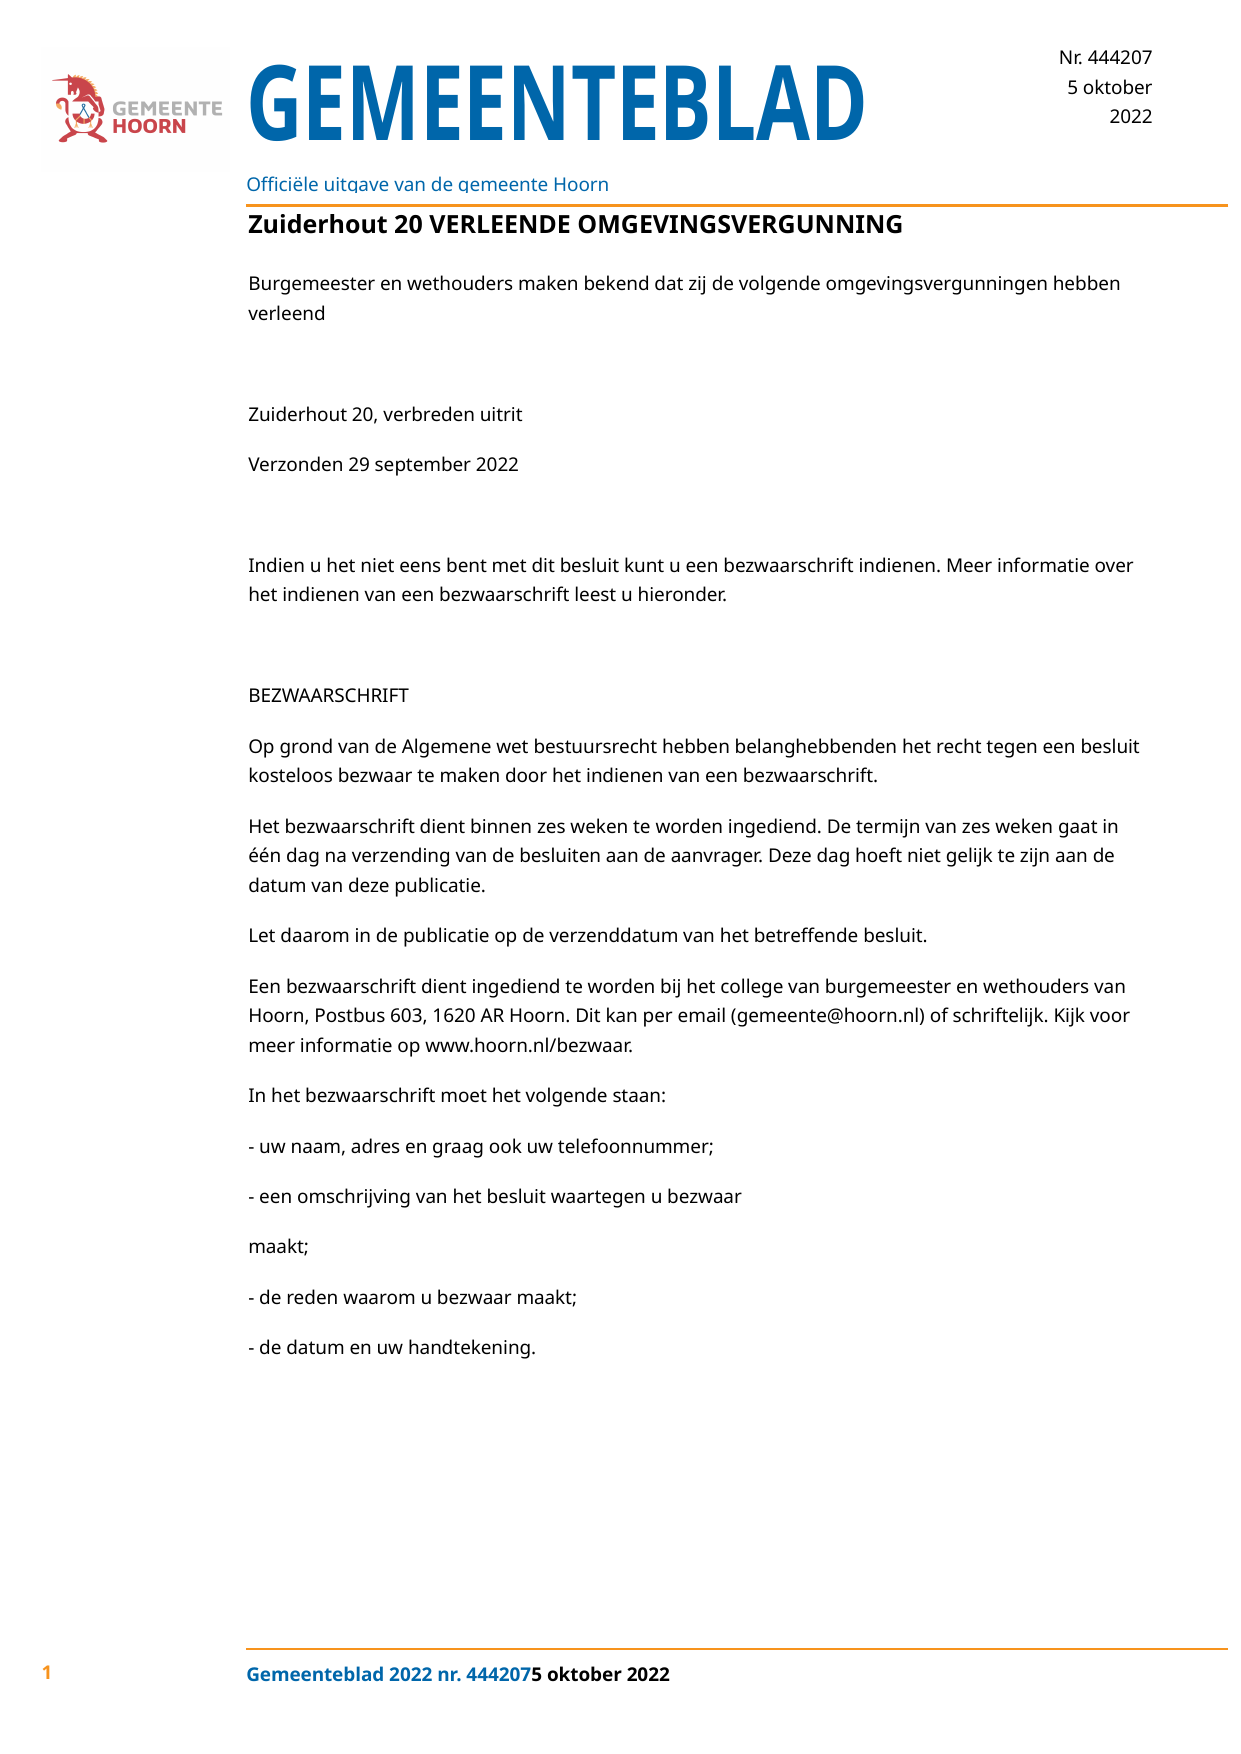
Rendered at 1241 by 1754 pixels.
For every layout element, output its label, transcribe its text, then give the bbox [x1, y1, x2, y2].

text In het bezwaarschrift moet het volgende staan: [248, 1082, 1152, 1108]
text Burgemeester en wethouders maken bekend dat zij de volgende omgevingsvergunningen hebben verleend [248, 270, 1152, 326]
text Verzonden 29 september 2022 [248, 451, 1152, 477]
picture [41, 47, 231, 172]
text - uw naam, adres en graag ook uw telefoonnummer; [248, 1133, 1152, 1158]
text Op grond van de Algemene wet bestuursrecht hebben belanghebbenden het recht tegen een besluit kosteloos bezwaar te maken door het indienen van een bezwaarschrift. [248, 733, 1152, 788]
text Zuiderhout 20 VERLEENDE OMGEVINGSVERGUNNING [248, 207, 1152, 241]
text Een bezwaarschrift dient ingediend te worden bij het college van burgemeester en wethouders van Hoorn, Postbus 603, 1620 AR Hoorn. Dit kan per email (gemeente@hoorn.nl) of schriftelijk. Kijk voor meer informatie op www.hoorn.nl/bezwaar. [248, 973, 1152, 1058]
text Let daarom in de publicatie op de verzenddatum van het betreffende besluit. [248, 922, 1152, 948]
text Zuiderhout 20, verbreden uitrit [248, 401, 1152, 426]
text - een omschrijving van het besluit waartegen u bezwaar [248, 1183, 1152, 1209]
text Het bezwaarschrift dient binnen zes weken te worden ingediend. De termijn van zes weken gaat in één dag na verzending van de besluiten aan de aanvrager. Deze dag hoeft niet gelijk te zijn aan de datum van deze publicatie. [248, 813, 1152, 898]
text - de datum en uw handtekening. [248, 1334, 1152, 1360]
text Indien u het niet eens bent met dit besluit kunt u een bezwaarschrift indienen. Meer informatie over het indienen van een bezwaarschrift leest u hieronder. [248, 552, 1152, 607]
text - de reden waarom u bezwaar maakt; [248, 1284, 1152, 1310]
text maakt; [248, 1234, 1152, 1259]
text BEZWAARSCHRIFT [248, 682, 1152, 708]
